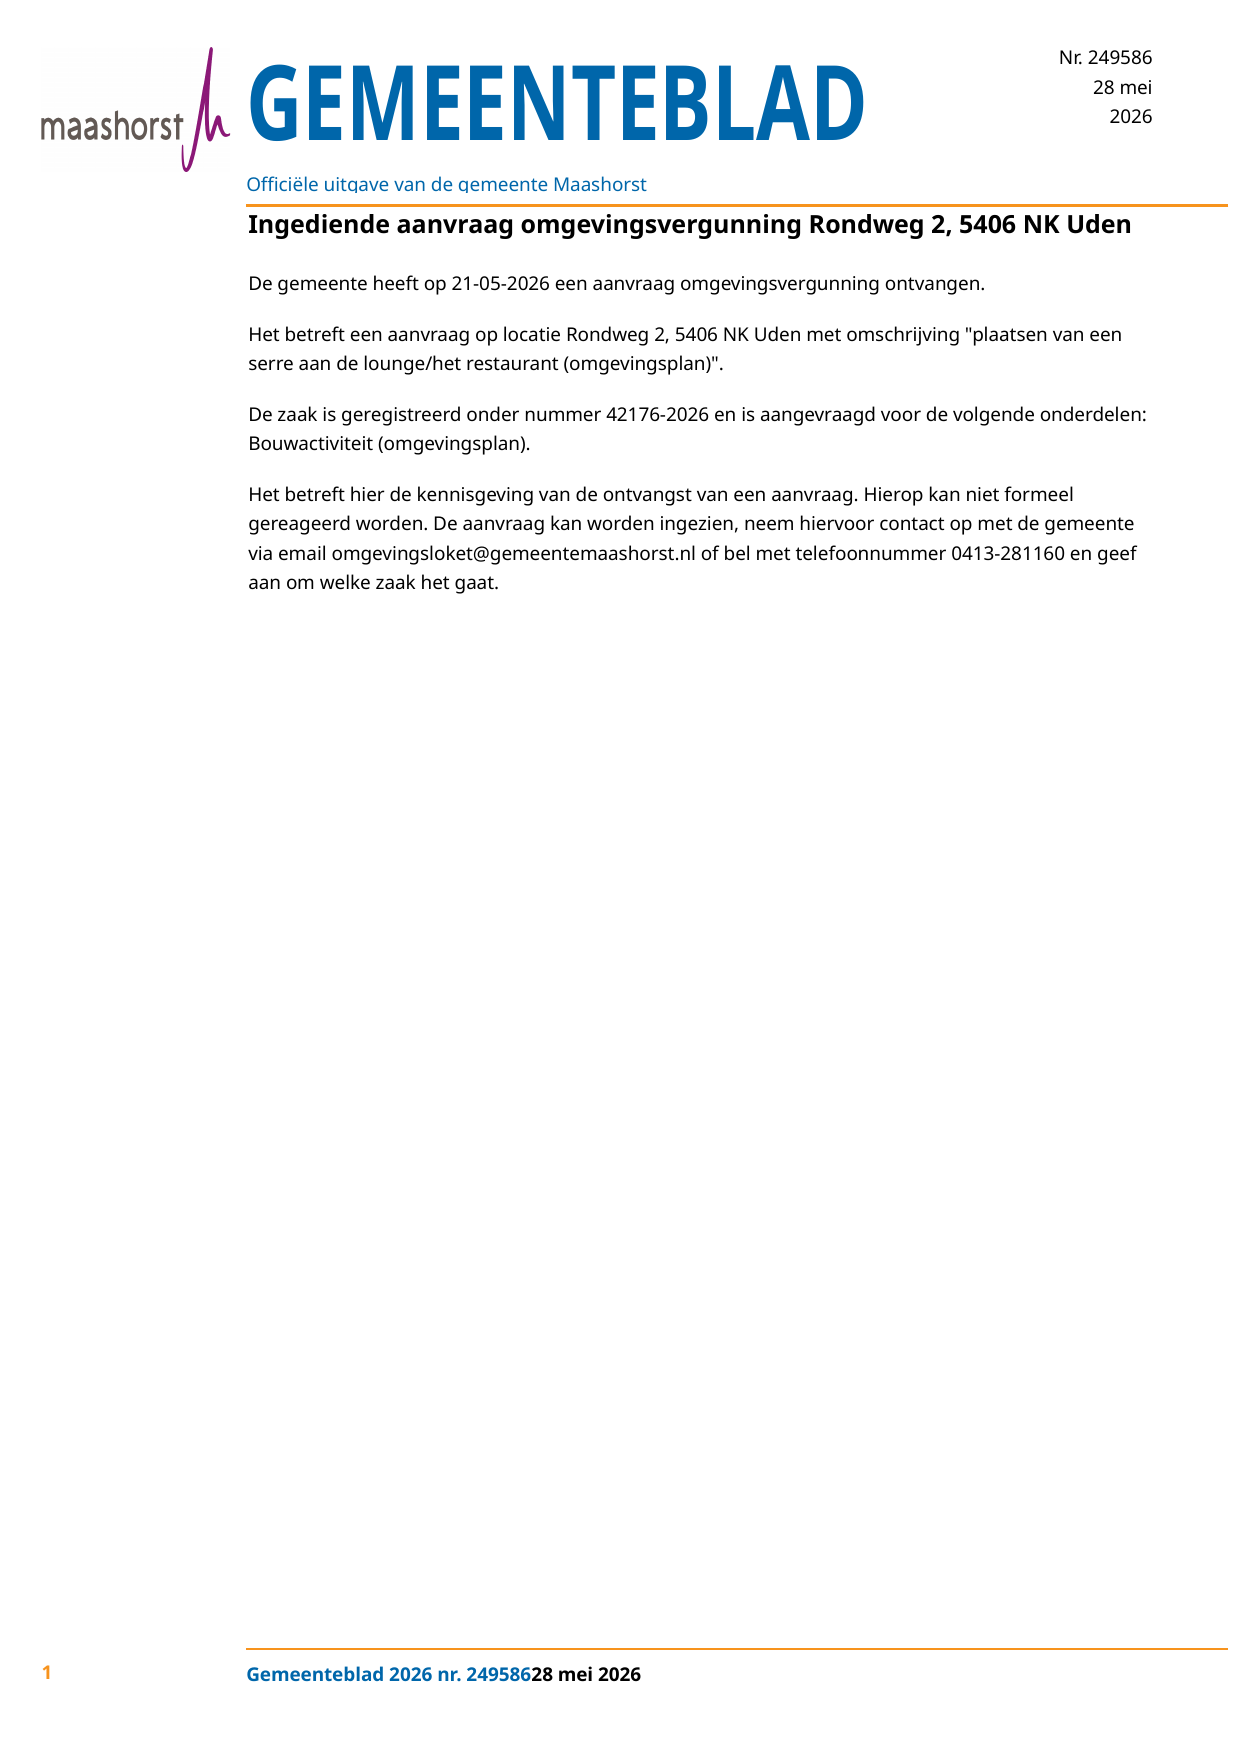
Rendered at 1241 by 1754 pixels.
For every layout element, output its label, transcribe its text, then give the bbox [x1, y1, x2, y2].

text Het betreft hier de kennisgeving van de ontvangst van een aanvraag. Hierop kan niet formeel gereageerd worden. De aanvraag kan worden ingezien, neem hiervoor contact op met de gemeente via email omgevingsloket@gemeentemaashorst.nl of bel met telefoonnummer 0413-281160 en geef aan om welke zaak het gaat. [248, 481, 1152, 595]
text Het betreft een aanvraag op locatie Rondweg 2, 5406 NK Uden met omschrijving "plaatsen van een serre aan de lounge/het restaurant (omgevingsplan)". [248, 321, 1152, 376]
text De zaak is geregistreerd onder nummer 42176-2026 en is aangevraagd voor de volgende onderdelen: Bouwactiviteit (omgevingsplan). [248, 401, 1152, 456]
picture [41, 47, 231, 172]
text De gemeente heeft op 21-05-2026 een aanvraag omgevingsvergunning ontvangen. [248, 270, 1152, 296]
text Ingediende aanvraag omgevingsvergunning Rondweg 2, 5406 NK Uden [248, 207, 1152, 241]
